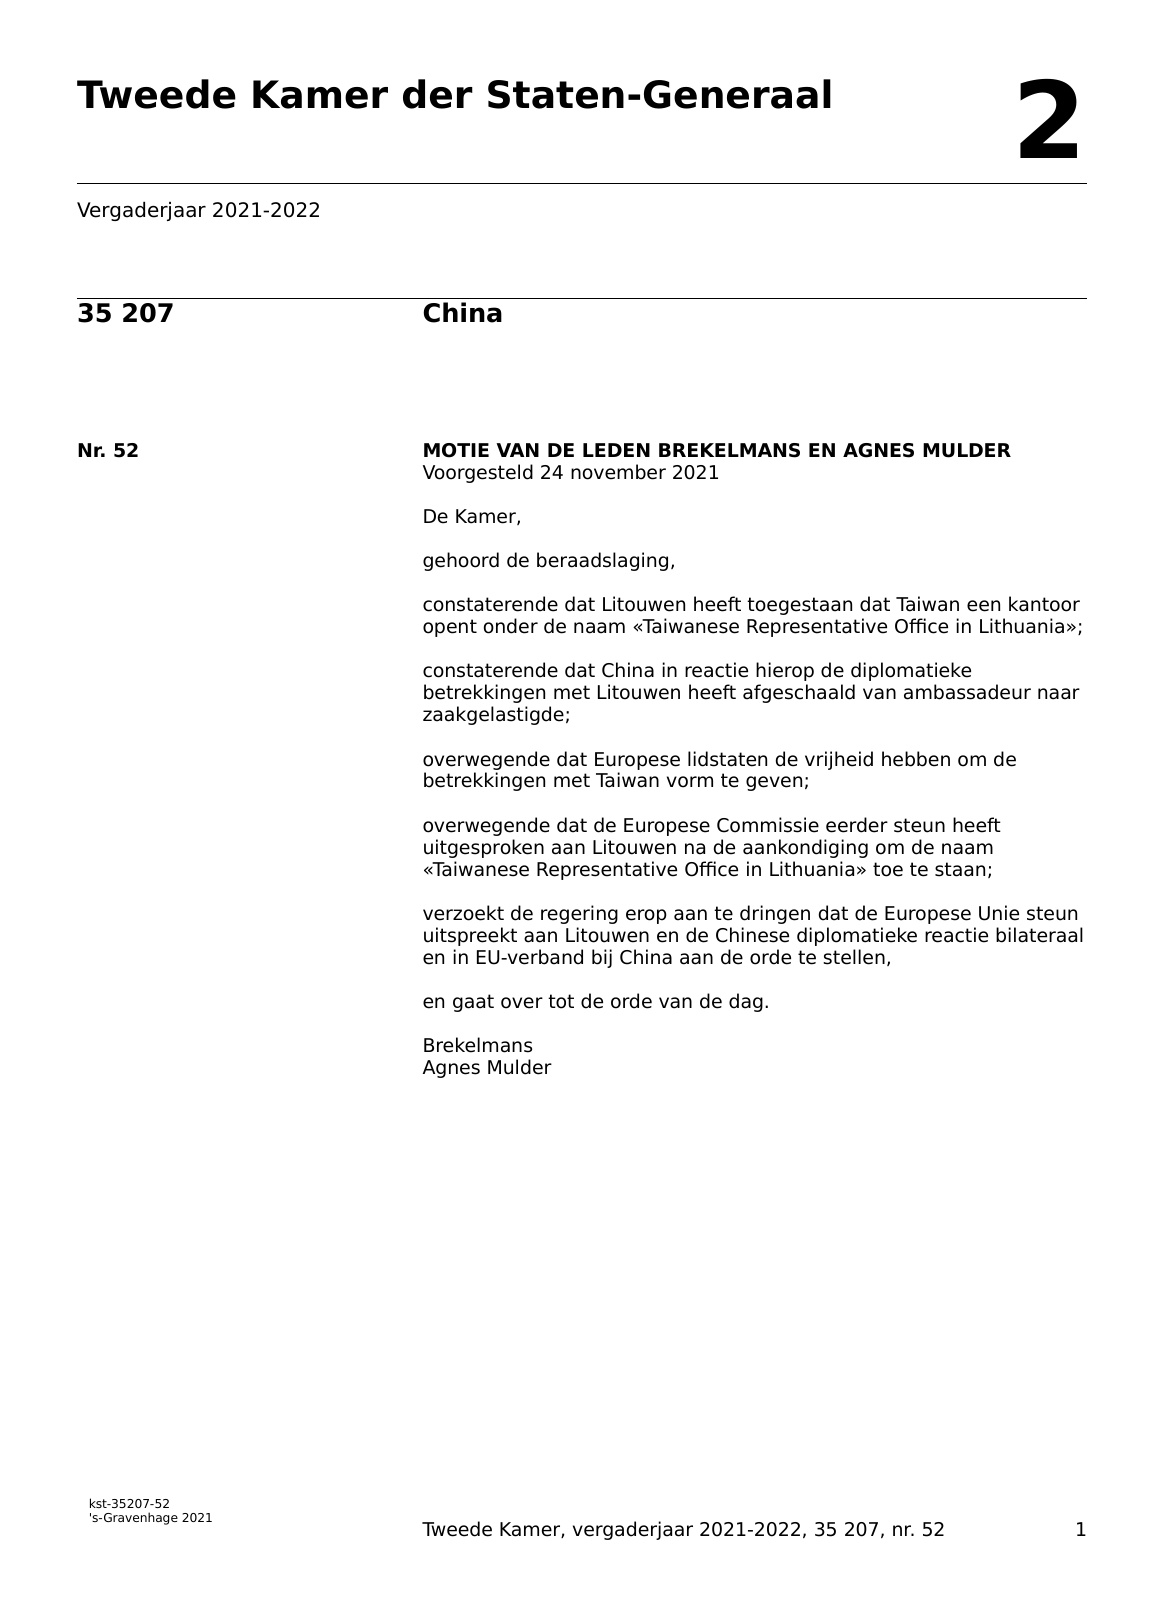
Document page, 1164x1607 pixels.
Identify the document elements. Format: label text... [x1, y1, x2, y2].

table_header Tweede Kamer der Staten-Generaal [77, 59, 886, 183]
subtitle Nr. 52 MOTIE VAN DE LEDEN BREKELMANS EN AGNES MULDER [77, 440, 1087, 462]
text 's-Gravenhage 2021 [88, 1511, 323, 1525]
subtitle 35 207 China [77, 299, 1087, 329]
text constaterende dat China in reactie hierop de diplomatieke betrekkingen met Litouwen heeft afgeschaald van ambassadeur naar zaakgelastigde; [422, 660, 1087, 726]
text verzoekt de regering erop aan te dringen dat de Europese Unie steun uitspreekt aan Litouwen en de Chinese diplomatieke reactie bilateraal en in EU-verband bij China aan de orde te stellen, [422, 903, 1087, 969]
text De Kamer, [422, 506, 1087, 528]
text Voorgesteld 24 november 2021 [422, 462, 1087, 484]
text gehoord de beraadslaging, [422, 550, 1087, 572]
table_cell Vergaderjaar 2021-2022 [77, 184, 1087, 298]
text constaterende dat Litouwen heeft toegestaan dat Taiwan een kantoor opent onder de naam «Taiwanese Representative Office in Lithuania»; [422, 594, 1087, 638]
text overwegende dat Europese lidstaten de vrijheid hebben om de betrekkingen met Taiwan vorm te geven; [422, 748, 1087, 792]
text Agnes Mulder [422, 1057, 1087, 1079]
table_header 2 [886, 59, 1087, 183]
text Brekelmans [422, 1035, 1087, 1057]
text overwegende dat de Europese Commissie eerder steun heeft uitgesproken aan Litouwen na de aankondiging om de naam «Taiwanese Representative Office in Lithuania» toe te staan; [422, 814, 1087, 881]
text kst-35207-52 [88, 1497, 323, 1511]
text en gaat over tot de orde van de dag. [422, 991, 1087, 1013]
